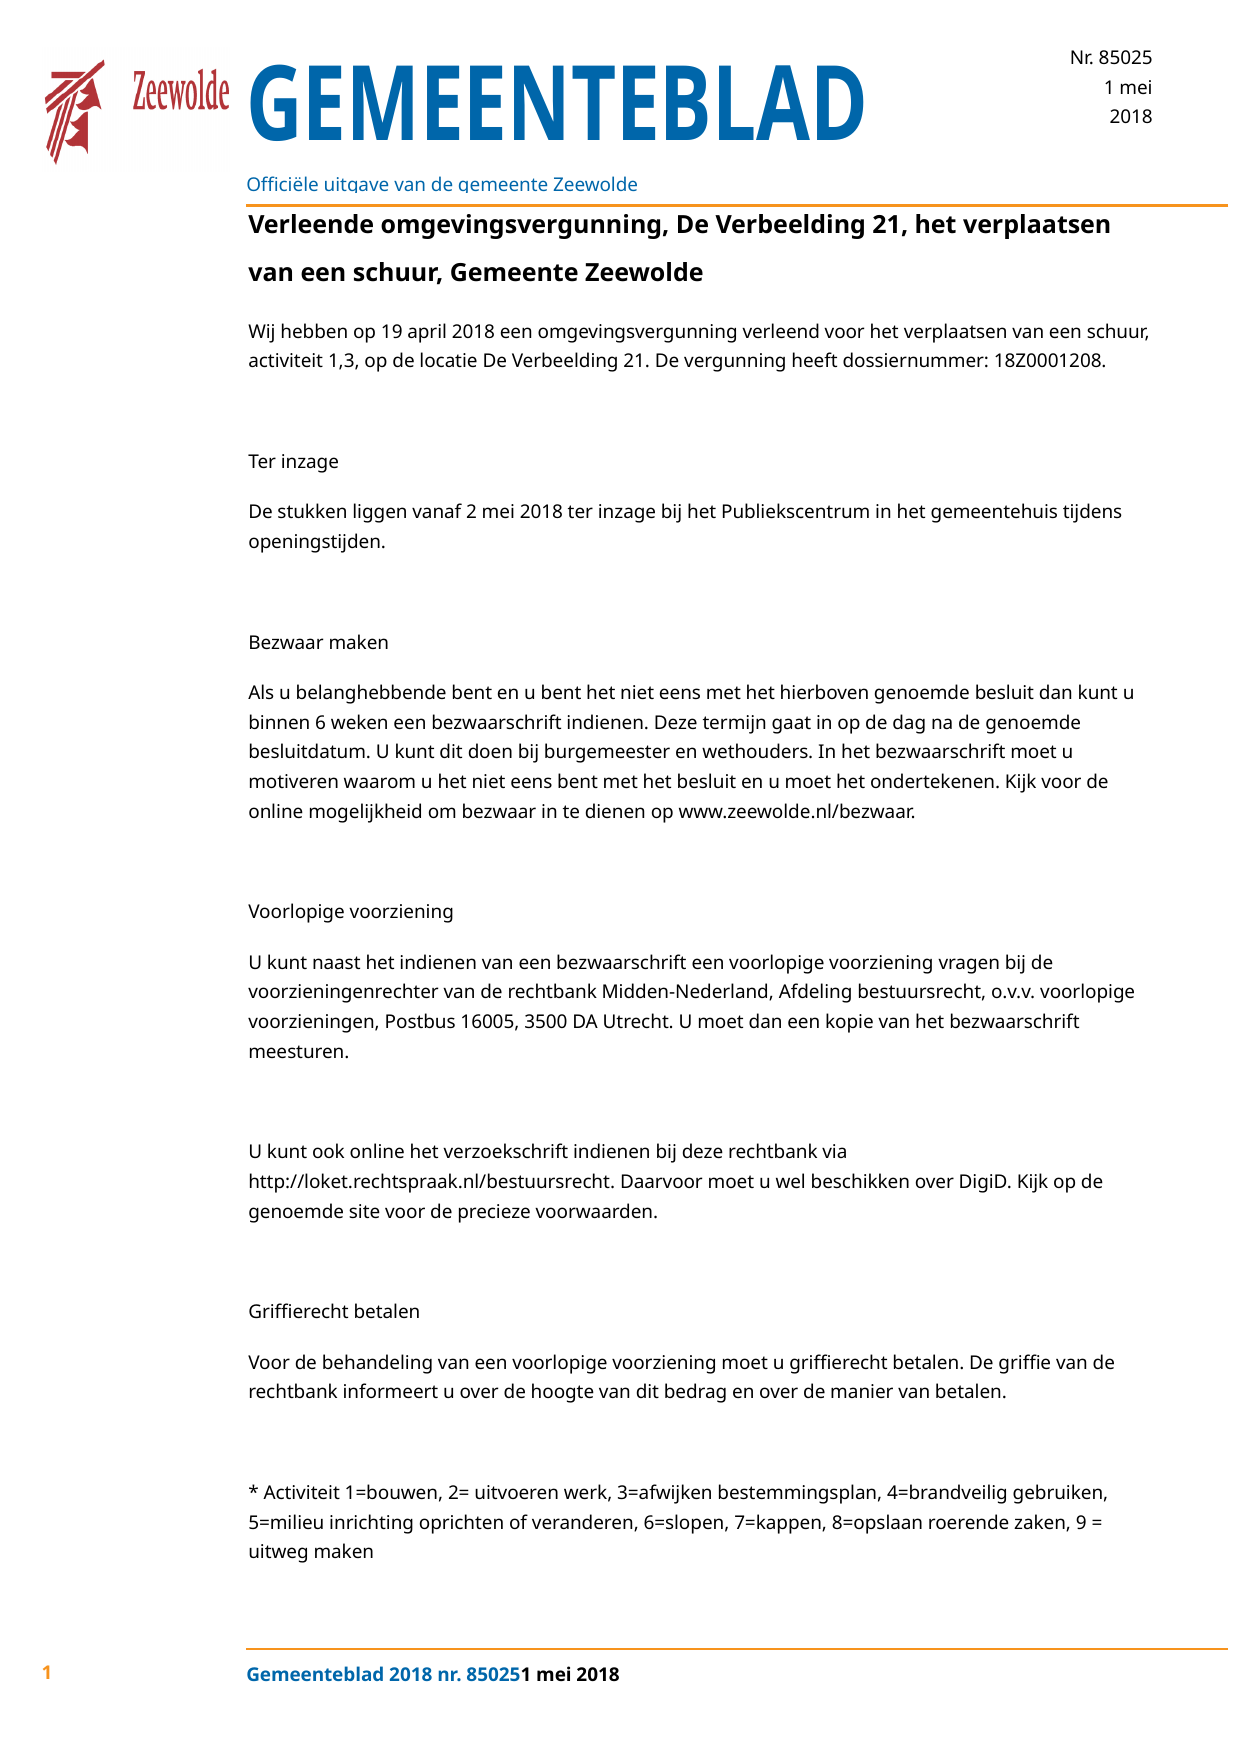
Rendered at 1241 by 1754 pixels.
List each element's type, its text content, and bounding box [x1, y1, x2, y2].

text De stukken liggen vanaf 2 mei 2018 ter inzage bij het Publiekscentrum in het gemeentehuis tijdens openingstijden. [248, 499, 1152, 554]
text Als u belanghebbende bent en u bent het niet eens met het hierboven genoemde besluit dan kunt u binnen 6 weken een bezwaarschrift indienen. Deze termijn gaat in op de dag na de genoemde besluitdatum. U kunt dit doen bij burgemeester en wethouders. In het bezwaarschrift moet u motiveren waarom u het niet eens bent met het besluit en u moet het ondertekenen. Kijk voor de online mogelijkheid om bezwaar in te dienen op www.zeewolde.nl/bezwaar. [248, 679, 1152, 824]
text Wij hebben op 19 april 2018 een omgevingsvergunning verleend voor het verplaatsen van een schuur, activiteit 1,3, op de locatie De Verbeelding 21. De vergunning heeft dossiernummer: 18Z0001208. [248, 318, 1152, 373]
text U kunt naast het indienen van een bezwaarschrift een voorlopige voorziening vragen bij de voorzieningenrechter van de rechtbank Midden-Nederland, Afdeling bestuursrecht, o.v.v. voorlopige voorzieningen, Postbus 16005, 3500 DA Utrecht. U moet dan een kopie van het bezwaarschrift meesturen. [248, 949, 1152, 1064]
text Griffierecht betalen [248, 1299, 1152, 1324]
text Verleende omgevingsvergunning, De Verbeelding 21, het verplaatsen van een schuur, Gemeente Zeewolde [248, 207, 1152, 288]
text Voor de behandeling van een voorlopige voorziening moet u griffierecht betalen. De griffie van de rechtbank informeert u over de hoogte van dit bedrag en over de manier van betalen. [248, 1349, 1152, 1404]
text Bezwaar maken [248, 629, 1152, 655]
picture [41, 47, 231, 172]
text * Activiteit 1=bouwen, 2= uitvoeren werk, 3=afwijken bestemmingsplan, 4=brandveilig gebruiken, 5=milieu inrichting oprichten of veranderen, 6=slopen, 7=kappen, 8=opslaan roerende zaken, 9 = uitweg maken [248, 1479, 1152, 1564]
text U kunt ook online het verzoekschrift indienen bij deze rechtbank via http://loket.rechtspraak.nl/bestuursrecht. Daarvoor moet u wel beschikken over DigiD. Kijk op de genoemde site voor de precieze voorwaarden. [248, 1139, 1152, 1224]
text Voorlopige voorziening [248, 899, 1152, 924]
text Ter inzage [248, 448, 1152, 474]
